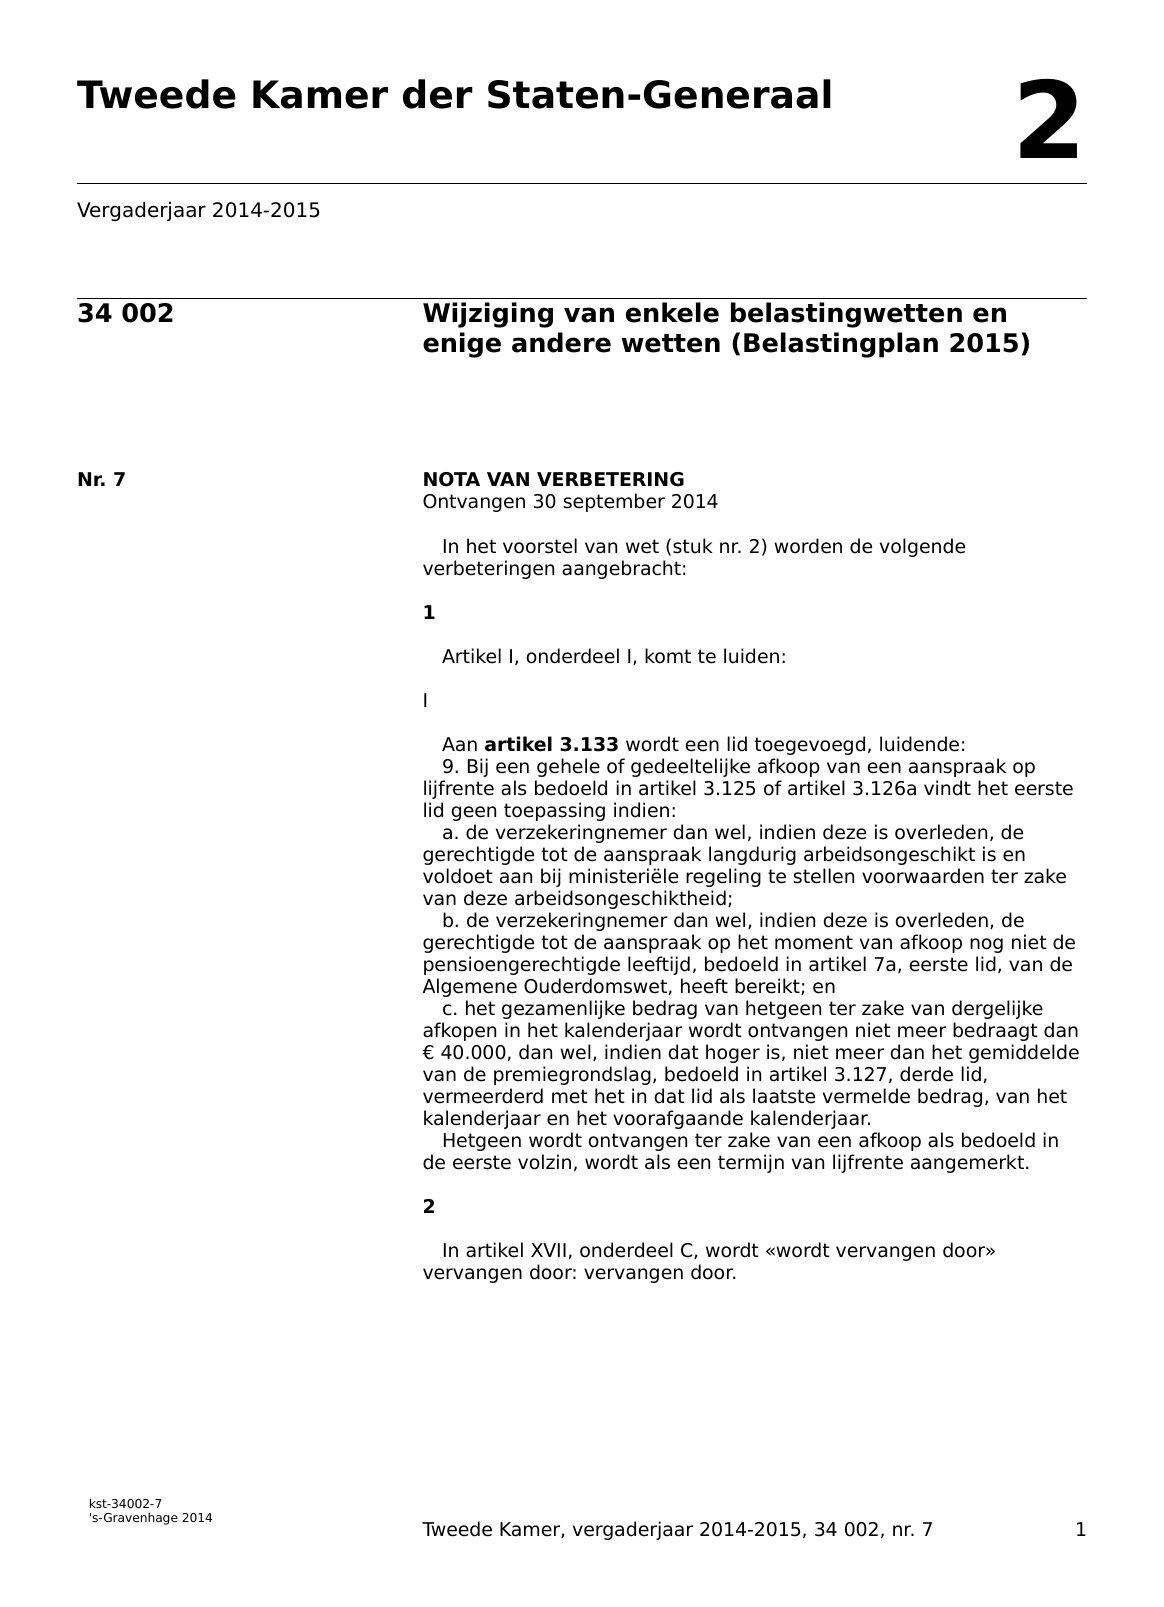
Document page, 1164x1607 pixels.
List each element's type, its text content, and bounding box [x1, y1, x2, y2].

table_cell Vergaderjaar 2014-2015 [77, 184, 1087, 298]
table_header Tweede Kamer der Staten-Generaal [77, 59, 886, 183]
subtitle 2 [422, 1196, 1087, 1218]
text In artikel XVII, onderdeel C, wordt «wordt vervangen door» vervangen door: vervangen door. [422, 1240, 1087, 1284]
text b. de verzekeringnemer dan wel, indien deze is overleden, de gerechtigde tot de aanspraak op het moment van afkoop nog niet de pensioengerechtigde leeftijd, bedoeld in artikel 7a, eerste lid, van de Algemene Ouderdomswet, heeft bereikt; en [422, 910, 1087, 998]
text kst-34002-7 [88, 1497, 323, 1511]
text a. de verzekeringnemer dan wel, indien deze is overleden, de gerechtigde tot de aanspraak langdurig arbeidsongeschikt is en voldoet aan bij ministeriële regeling te stellen voorwaarden ter zake van deze arbeidsongeschiktheid; [422, 822, 1087, 910]
text 9. Bij een gehele of gedeeltelijke afkoop van een aanspraak op lijfrente als bedoeld in artikel 3.125 of artikel 3.126a vindt het eerste lid geen toepassing indien: [422, 756, 1087, 822]
text Hetgeen wordt ontvangen ter zake van een afkoop als bedoeld in de eerste volzin, wordt als een termijn van lijfrente aangemerkt. [422, 1130, 1087, 1174]
subtitle I [422, 690, 1087, 712]
subtitle 1 [422, 602, 1087, 624]
text c. het gezamenlijke bedrag van hetgeen ter zake van dergelijke afkopen in het kalenderjaar wordt ontvangen niet meer bedraagt dan € 40.000, dan wel, indien dat hoger is, niet meer dan het gemiddelde van de premiegrondslag, bedoeld in artikel 3.127, derde lid, vermeerderd met het in dat lid als laatste vermelde bedrag, van het kalenderjaar en het voorafgaande kalenderjaar. [422, 998, 1087, 1130]
subtitle Nr. 7 NOTA VAN VERBETERING [77, 469, 1087, 491]
text Ontvangen 30 september 2014 [422, 491, 1087, 513]
text Artikel I, onderdeel I, komt te luiden: [422, 646, 1087, 668]
text 's-Gravenhage 2014 [88, 1511, 323, 1525]
subtitle 34 002 Wijziging van enkele belastingwetten en enige andere wetten (Belastingplan 2015) [77, 299, 1087, 358]
text In het voorstel van wet (stuk nr. 2) worden de volgende verbeteringen aangebracht: [422, 536, 1087, 579]
table_header 2 [886, 59, 1087, 183]
text Aan artikel 3.133 wordt een lid toegevoegd, luidende: [422, 734, 1087, 756]
